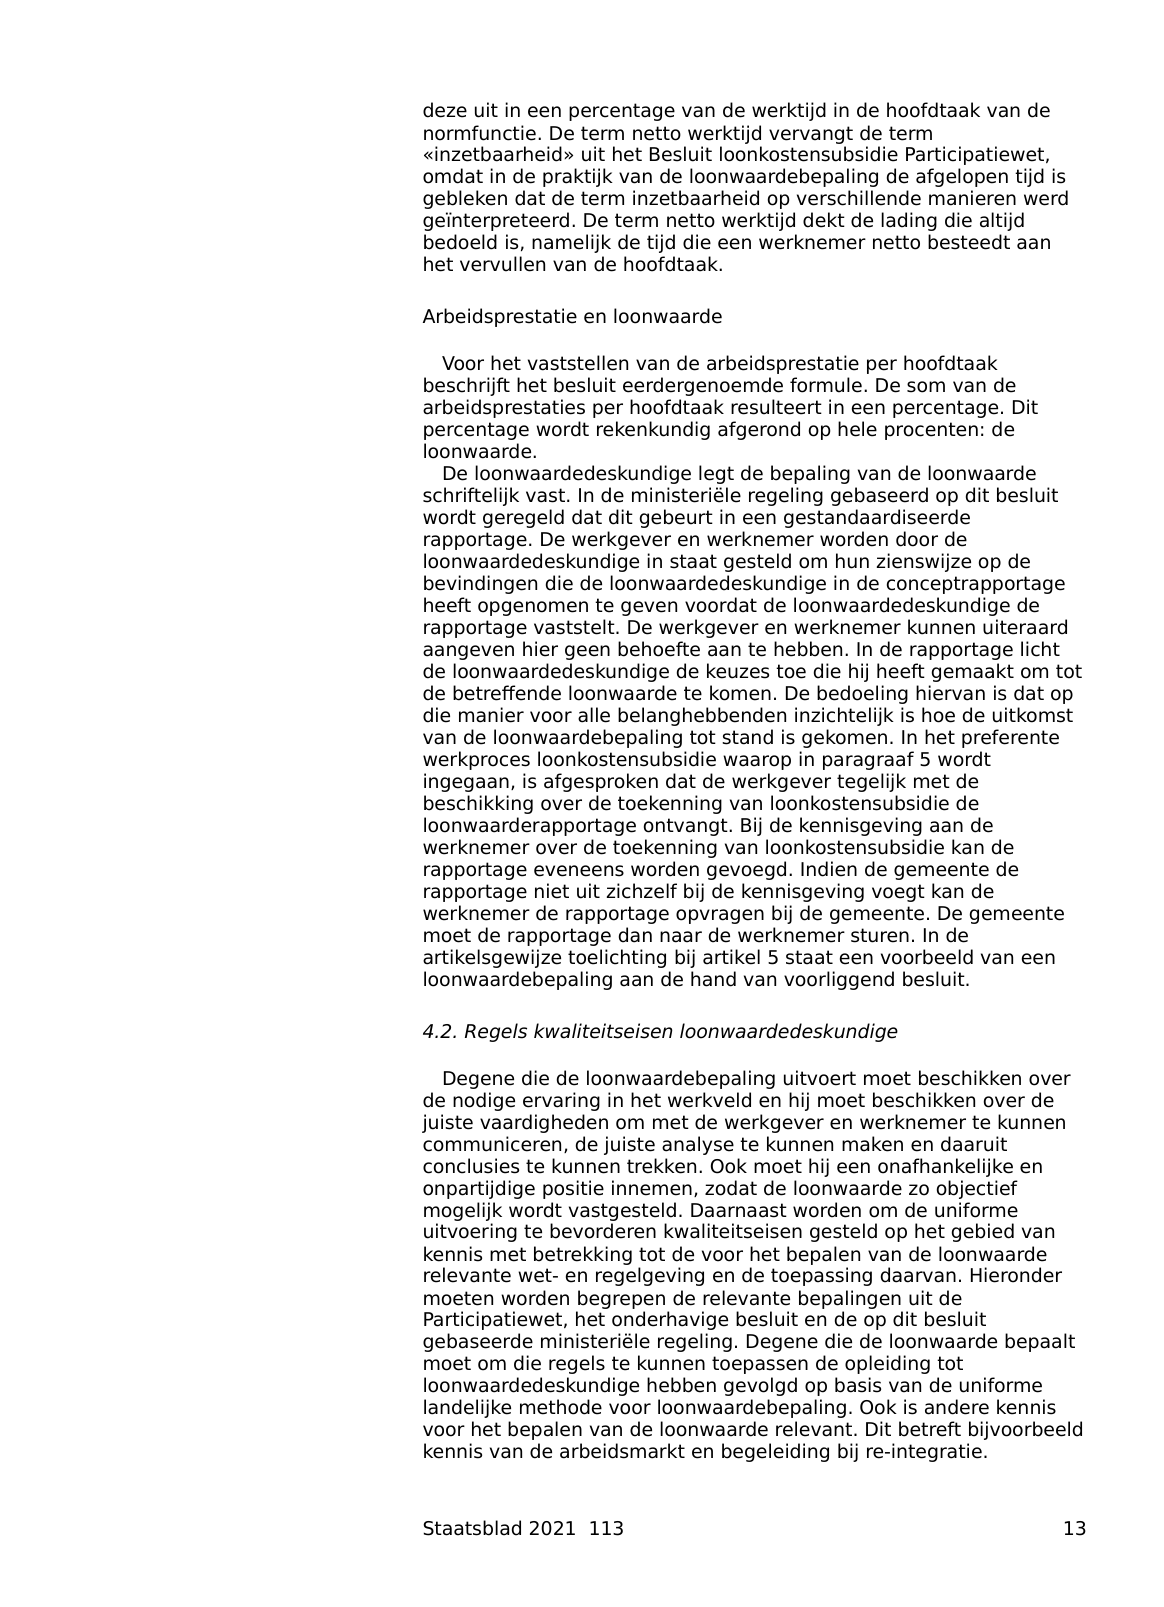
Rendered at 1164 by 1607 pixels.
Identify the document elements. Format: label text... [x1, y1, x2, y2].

text Degene die de loonwaardebepaling uitvoert moet beschikken over de nodige ervaring in het werkveld en hij moet beschikken over de juiste vaardigheden om met de werkgever en werknemer te kunnen communiceren, de juiste analyse te kunnen maken en daaruit conclusies te kunnen trekken. Ook moet hij een onafhankelijke en onpartijdige positie innemen, zodat de loonwaarde zo objectief mogelijk wordt vastgesteld. Daarnaast worden om de uniforme uitvoering te bevorderen kwaliteitseisen gesteld op het gebied van kennis met betrekking tot de voor het bepalen van de loonwaarde relevante wet- en regelgeving en de toepassing daarvan. Hieronder moeten worden begrepen de relevante bepalingen uit de Participatiewet, het onderhavige besluit en de op dit besluit gebaseerde ministeriële regeling. Degene die de loonwaarde bepaalt moet om die regels te kunnen toepassen de opleiding tot loonwaardedeskundige hebben gevolgd op basis van de uniforme landelijke methode voor loonwaardebepaling. Ook is andere kennis voor het bepalen van de loonwaarde relevant. Dit betreft bijvoorbeeld kennis van de arbeidsmarkt en begeleiding bij re-integratie. [422, 1068, 1087, 1463]
subtitle 4.2. Regels kwaliteitseisen loonwaardedeskundige [422, 1021, 1087, 1043]
text De loonwaardedeskundige legt de bepaling van de loonwaarde schriftelijk vast. In de ministeriële regeling gebaseerd op dit besluit wordt geregeld dat dit gebeurt in een gestandaardiseerde rapportage. De werkgever en werknemer worden door de loonwaardedeskundige in staat gesteld om hun zienswijze op de bevindingen die de loonwaardedeskundige in de conceptrapportage heeft opgenomen te geven voordat de loonwaardedeskundige de rapportage vaststelt. De werkgever en werknemer kunnen uiteraard aangeven hier geen behoefte aan te hebben. In de rapportage licht de loonwaardedeskundige de keuzes toe die hij heeft gemaakt om tot de betreffende loonwaarde te komen. De bedoeling hiervan is dat op die manier voor alle belanghebbenden inzichtelijk is hoe de uitkomst van de loonwaardebepaling tot stand is gekomen. In het preferente werkproces loonkostensubsidie waarop in paragraaf 5 wordt ingegaan, is afgesproken dat de werkgever tegelijk met de beschikking over de toekenning van loonkostensubsidie de loonwaarderapportage ontvangt. Bij de kennisgeving aan de werknemer over de toekenning van loonkostensubsidie kan de rapportage eveneens worden gevoegd. Indien de gemeente de rapportage niet uit zichzelf bij de kennisgeving voegt kan de werknemer de rapportage opvragen bij de gemeente. De gemeente moet de rapportage dan naar de werknemer sturen. In de artikelsgewijze toelichting bij artikel 5 staat een voorbeeld van een loonwaardebepaling aan de hand van voorliggend besluit. [422, 463, 1087, 991]
text deze uit in een percentage van de werktijd in de hoofdtaak van de normfunctie. De term netto werktijd vervangt de term «inzetbaarheid» uit het Besluit loonkostensubsidie Participatiewet, omdat in de praktijk van de loonwaardebepaling de afgelopen tijd is gebleken dat de term inzetbaarheid op verschillende manieren werd geïnterpreteerd. De term netto werktijd dekt de lading die altijd bedoeld is, namelijk de tijd die een werknemer netto besteedt aan het vervullen van de hoofdtaak. [422, 100, 1087, 276]
subtitle Arbeidsprestatie en loonwaarde [422, 306, 1087, 328]
text Voor het vaststellen van de arbeidsprestatie per hoofdtaak beschrijft het besluit eerdergenoemde formule. De som van de arbeidsprestaties per hoofdtaak resulteert in een percentage. Dit percentage wordt rekenkundig afgerond op hele procenten: de loonwaarde. [422, 353, 1087, 463]
